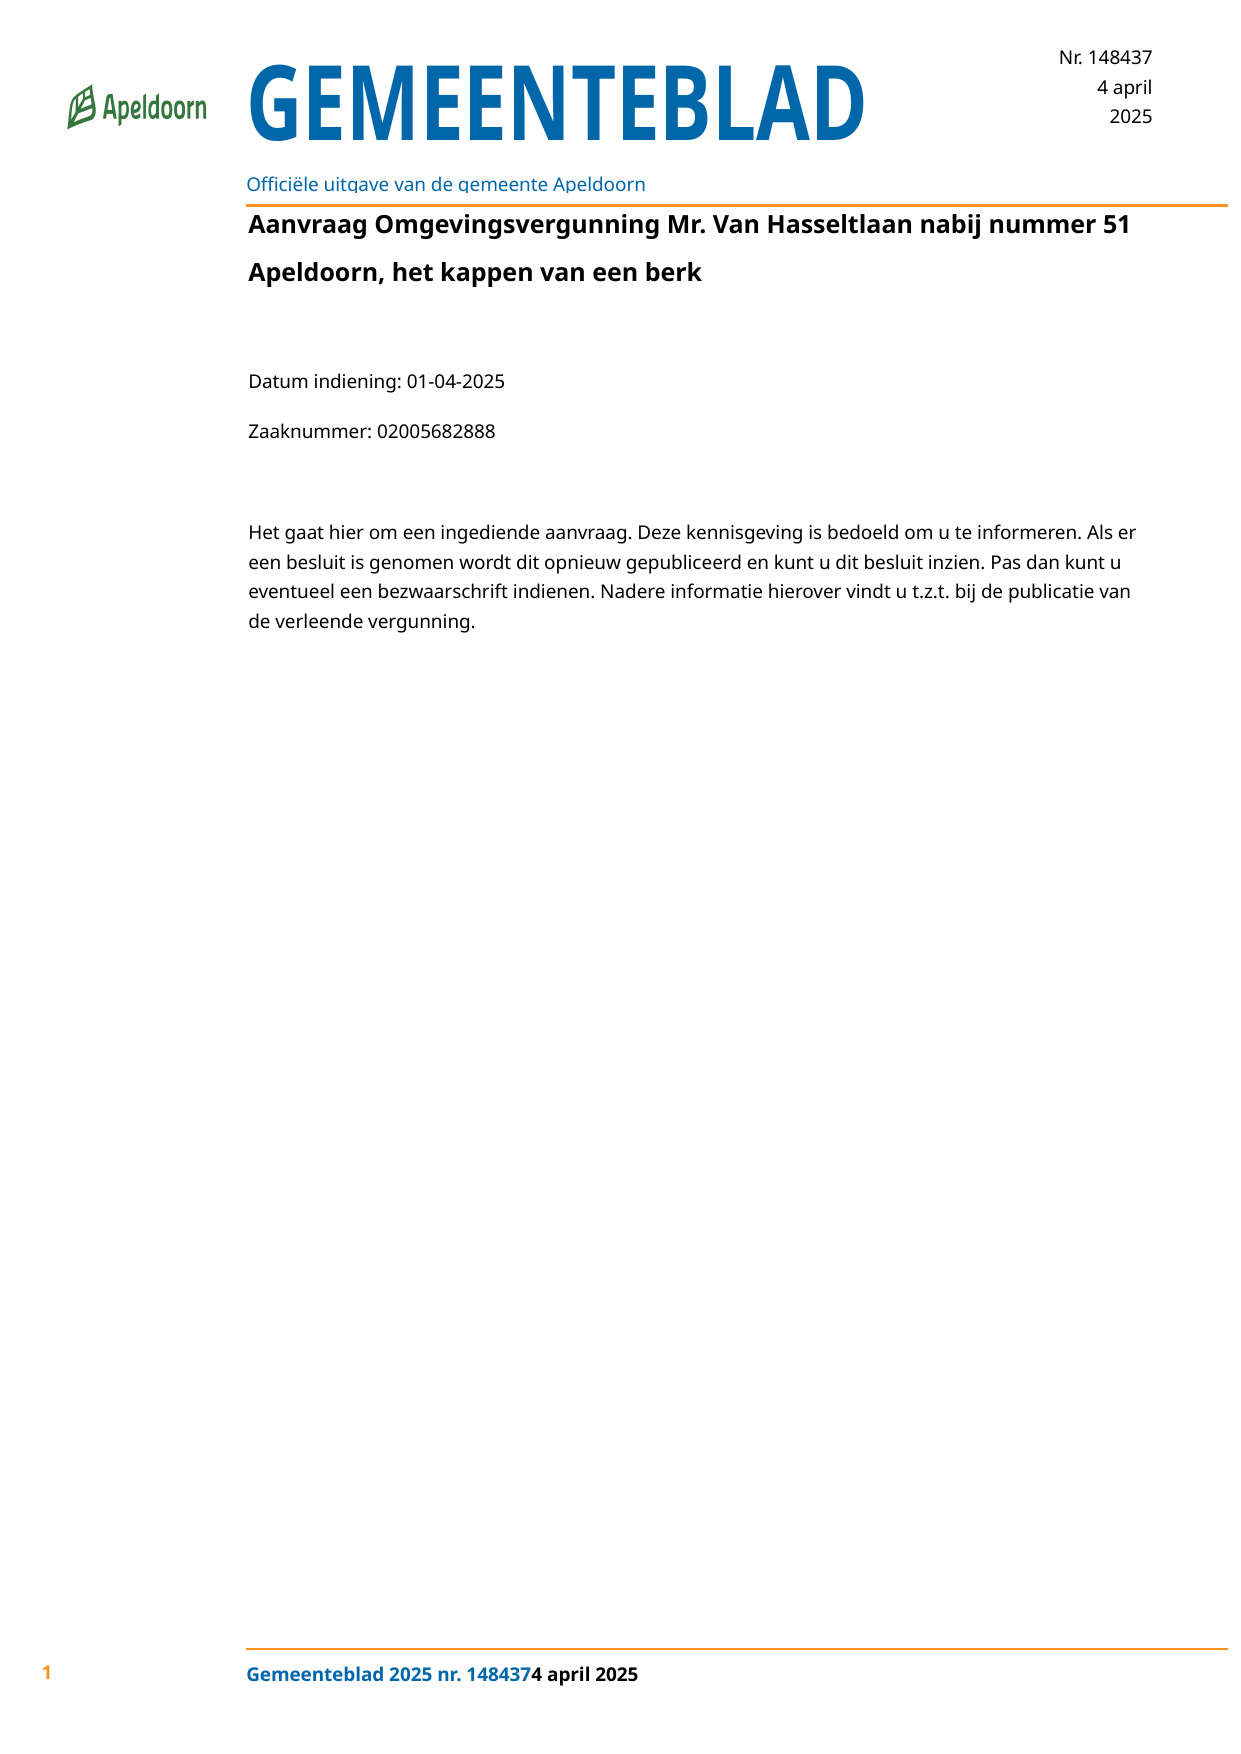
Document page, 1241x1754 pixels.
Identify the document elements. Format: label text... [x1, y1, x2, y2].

text Aanvraag Omgevingsvergunning Mr. Van Hasseltlaan nabij nummer 51 Apeldoorn, het kappen van een berk [248, 207, 1152, 288]
picture [41, 47, 231, 172]
text Het gaat hier om een ingediende aanvraag. Deze kennisgeving is bedoeld om u te informeren. Als er een besluit is genomen wordt dit opnieuw gepubliceerd en kunt u dit besluit inzien. Pas dan kunt u eventueel een bezwaarschrift indienen. Nadere informatie hierover vindt u t.z.t. bij de publicatie van de verleende vergunning. [248, 519, 1152, 634]
text Datum indiening: 01-04-2025 [248, 368, 1152, 394]
text Zaaknummer: 02005682888 [248, 419, 1152, 444]
